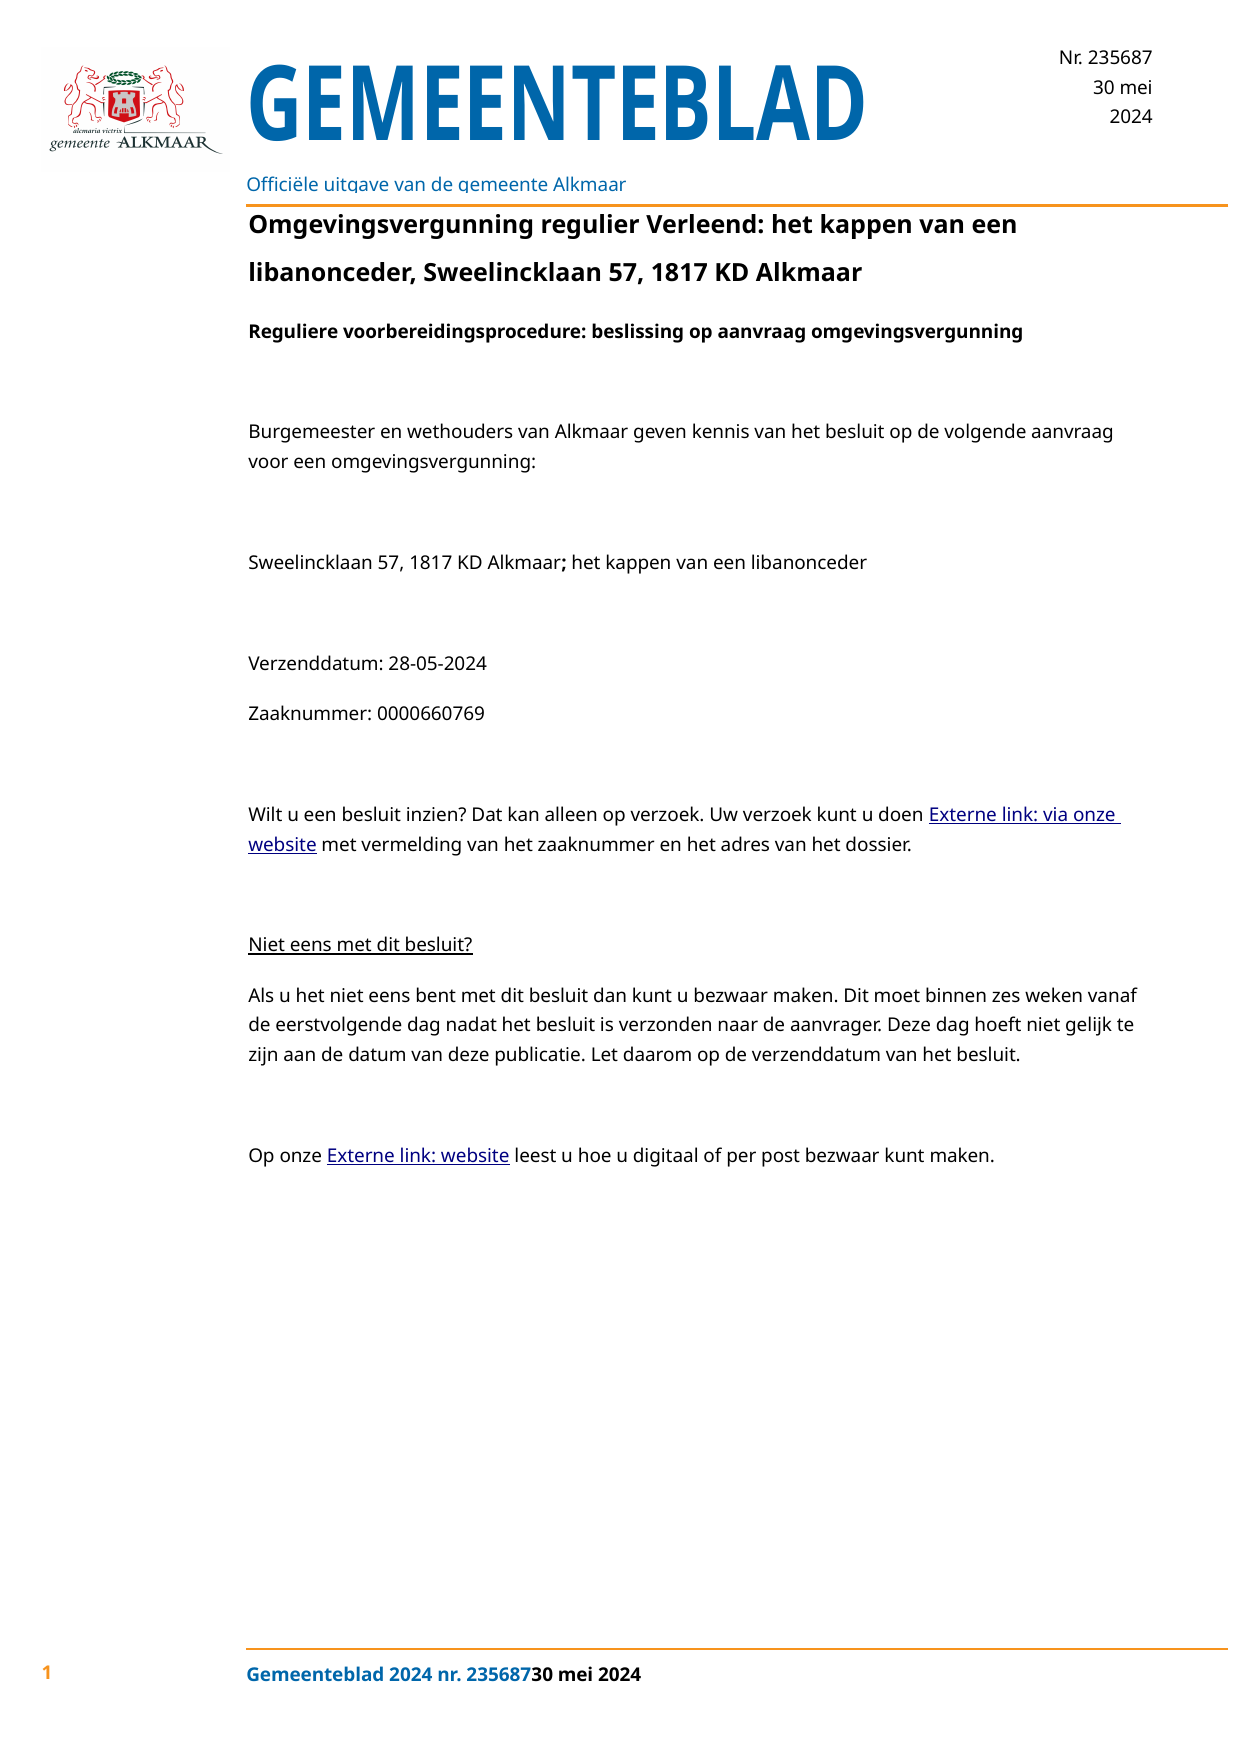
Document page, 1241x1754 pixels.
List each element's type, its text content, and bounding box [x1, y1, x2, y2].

text Reguliere voorbereidingsprocedure: beslissing op aanvraag omgevingsvergunning [248, 318, 1152, 344]
text Zaaknummer: 0000660769 [248, 700, 1152, 726]
text Burgemeester en wethouders van Alkmaar geven kennis van het besluit op de volgende aanvraag voor een omgevingsvergunning: [248, 419, 1152, 474]
text Als u het niet eens bent met dit besluit dan kunt u bezwaar maken. Dit moet binnen zes weken vanaf de eerstvolgende dag nadat het besluit is verzonden naar de aanvrager. Deze dag hoeft niet gelijk te zijn aan de datum van deze publicatie. Let daarom op de verzenddatum van het besluit. [248, 982, 1152, 1067]
text Verzenddatum: 28-05-2024 [248, 650, 1152, 676]
text Sweelincklaan 57, 1817 KD Alkmaar; het kappen van een libanonceder [248, 549, 1152, 575]
text Omgevingsvergunning regulier Verleend: het kappen van een libanonceder, Sweelincklaan 57, 1817 KD Alkmaar [248, 207, 1152, 288]
text Niet eens met dit besluit? [248, 932, 1152, 957]
text Op onze Externe link: website leest u hoe u digitaal of per post bezwaar kunt maken. [248, 1142, 1152, 1168]
picture [41, 47, 231, 172]
text Wilt u een besluit inzien? Dat kan alleen op verzoek. Uw verzoek kunt u doen Externe link: via onze website met vermelding van het zaaknummer en het adres van het dossier. [248, 801, 1152, 857]
